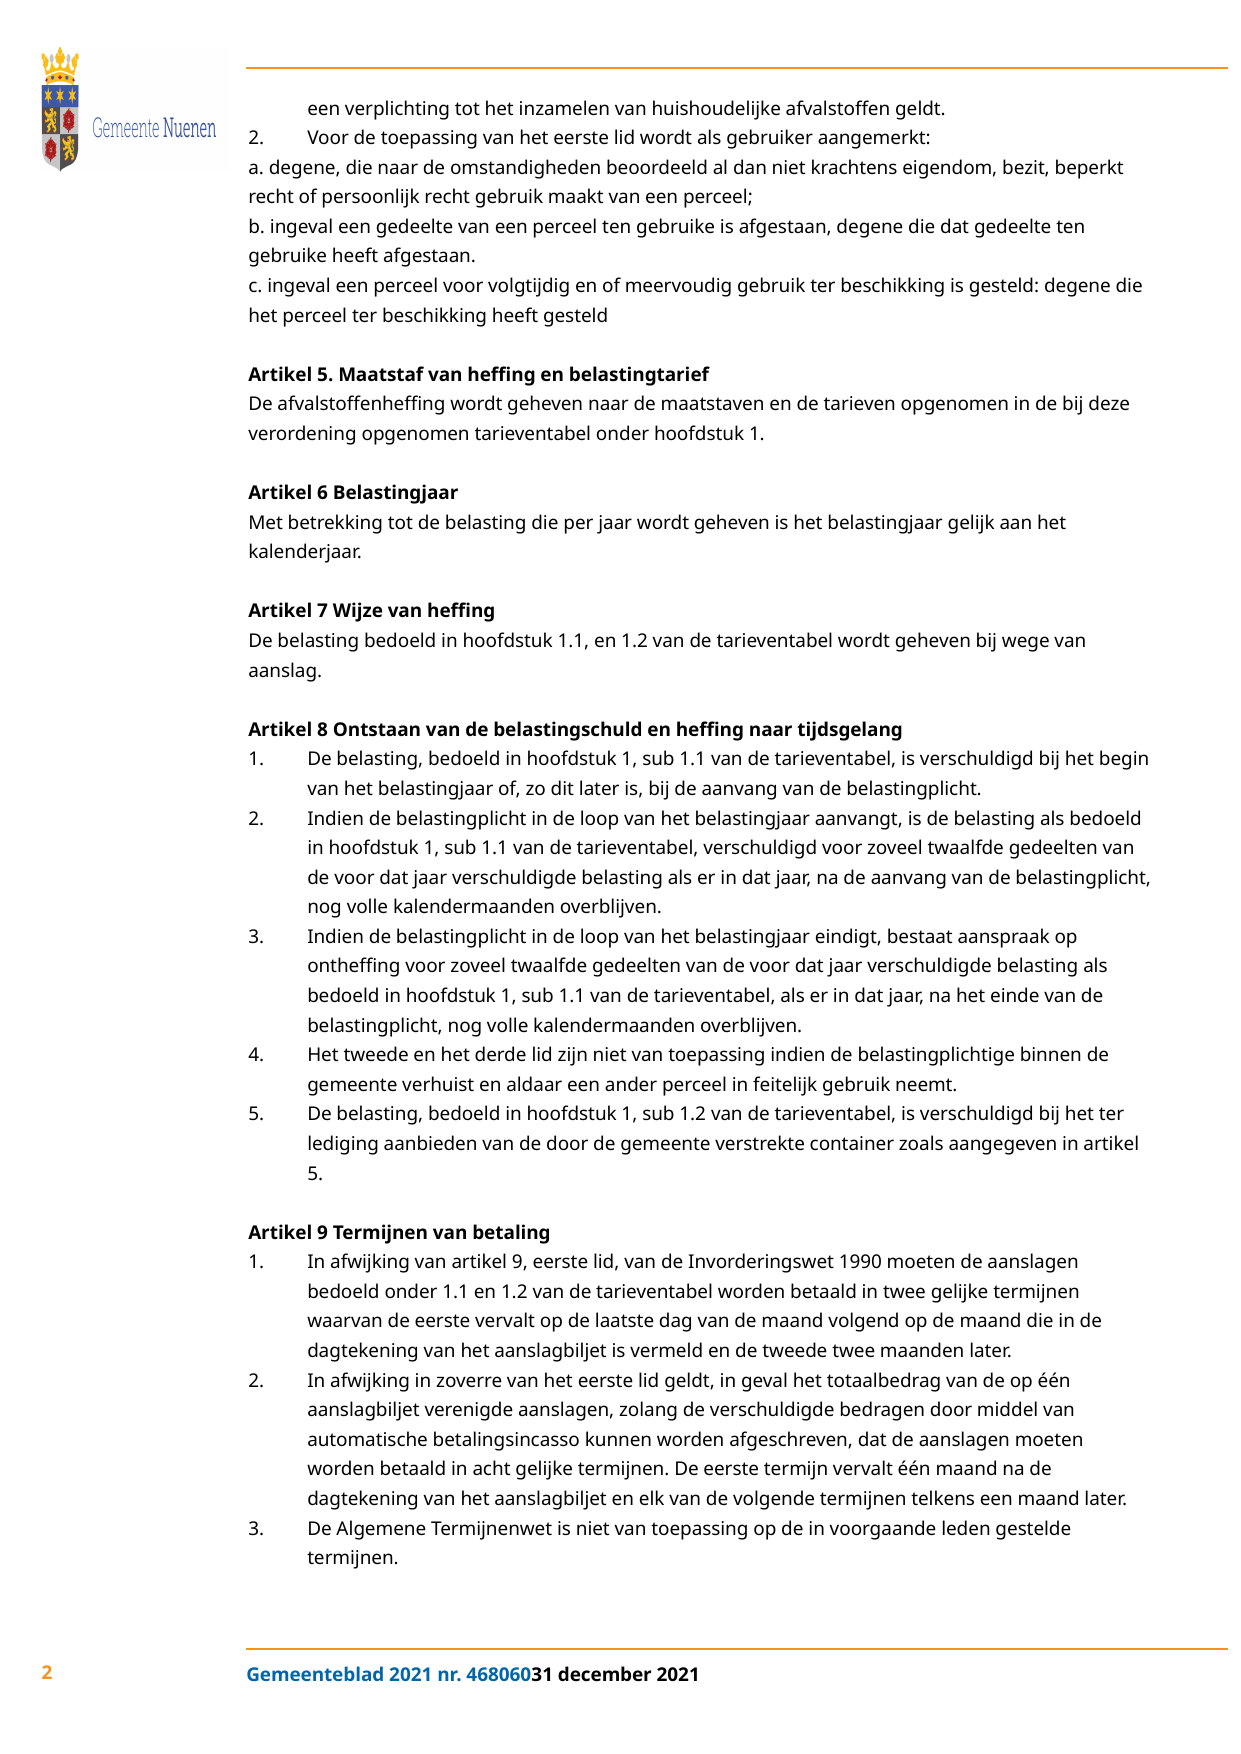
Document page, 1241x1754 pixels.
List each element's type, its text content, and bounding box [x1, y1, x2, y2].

list De Algemene Termijnenwet is niet van toepassing op de in voorgaande leden gestelde termijnen. [248, 1515, 1152, 1570]
list Indien de belastingplicht in de loop van het belastingjaar aanvangt, is de belasting als bedoeld in hoofdstuk 1, sub 1.1 van de tarieventabel, verschuldigd voor zoveel twaalfde gedeelten van de voor dat jaar verschuldigde belasting als er in dat jaar, na de aanvang van de belastingplicht, nog volle kalendermaanden overblijven. [248, 805, 1152, 919]
text Artikel 5. Maatstaf van heffing en belastingtarief [248, 361, 1152, 387]
text De belasting bedoeld in hoofdstuk 1.1, en 1.2 van de tarieventabel wordt geheven bij wege van aanslag. [248, 627, 1152, 683]
text Met betrekking tot de belasting die per jaar wordt geheven is het belastingjaar gelijk aan het kalenderjaar. [248, 509, 1152, 564]
text De afvalstoffenheffing wordt geheven naar de maatstaven en de tarieven opgenomen in de bij deze verordening opgenomen tarieventabel onder hoofdstuk 1. [248, 391, 1152, 446]
text Artikel 9 Termijnen van betaling [248, 1219, 1152, 1245]
text a. degene, die naar de omstandigheden beoordeeld al dan niet krachtens eigendom, bezit, beperkt recht of persoonlijk recht gebruik maakt van een perceel; [248, 154, 1152, 209]
text c. ingeval een perceel voor volgtijdig en of meervoudig gebruik ter beschikking is gesteld: degene die het perceel ter beschikking heeft gesteld [248, 272, 1152, 328]
text Artikel 6 Belastingjaar [248, 479, 1152, 505]
list Voor de toepassing van het eerste lid wordt als gebruiker aangemerkt: [248, 124, 1152, 150]
list De belasting, bedoeld in hoofdstuk 1, sub 1.2 van de tarieventabel, is verschuldigd bij het ter lediging aanbieden van de door de gemeente verstrekte container zoals aangegeven in artikel 5. [248, 1101, 1152, 1186]
list In afwijking van artikel 9, eerste lid, van de Invorderingswet 1990 moeten de aanslagen bedoeld onder 1.1 en 1.2 van de tarieventabel worden betaald in twee gelijke termijnen waarvan de eerste vervalt op de laatste dag van de maand volgend op de maand die in de dagtekening van het aanslagbiljet is vermeld en de tweede twee maanden later. [248, 1248, 1152, 1363]
list De belasting, bedoeld in hoofdstuk 1, sub 1.1 van de tarieventabel, is verschuldigd bij het begin van het belastingjaar of, zo dit later is, bij de aanvang van de belastingplicht. [248, 746, 1152, 801]
list Het tweede en het derde lid zijn niet van toepassing indien de belastingplichtige binnen de gemeente verhuist en aldaar een ander perceel in feitelijk gebruik neemt. [248, 1041, 1152, 1097]
text Artikel 8 Ontstaan van de belastingschuld en heffing naar tijdsgelang [248, 716, 1152, 742]
text Artikel 7 Wijze van heffing [248, 598, 1152, 623]
list een verplichting tot het inzamelen van huishoudelijke afvalstoffen geldt. [248, 95, 1152, 121]
list Indien de belastingplicht in de loop van het belastingjaar eindigt, bestaat aanspraak op ontheffing voor zoveel twaalfde gedeelten van de voor dat jaar verschuldigde belasting als bedoeld in hoofdstuk 1, sub 1.1 van de tarieventabel, als er in dat jaar, na het einde van de belastingplicht, nog volle kalendermaanden overblijven. [248, 923, 1152, 1038]
list In afwijking in zoverre van het eerste lid geldt, in geval het totaalbedrag van de op één aanslagbiljet verenigde aanslagen, zolang de verschuldigde bedragen door middel van automatische betalingsincasso kunnen worden afgeschreven, dat de aanslagen moeten worden betaald in acht gelijke termijnen. De eerste termijn vervalt één maand na de dagtekening van het aanslagbiljet en elk van de volgende termijnen telkens een maand later. [248, 1367, 1152, 1511]
text b. ingeval een gedeelte van een perceel ten gebruike is afgestaan, degene die dat gedeelte ten gebruike heeft afgestaan. [248, 213, 1152, 268]
picture [41, 47, 231, 172]
